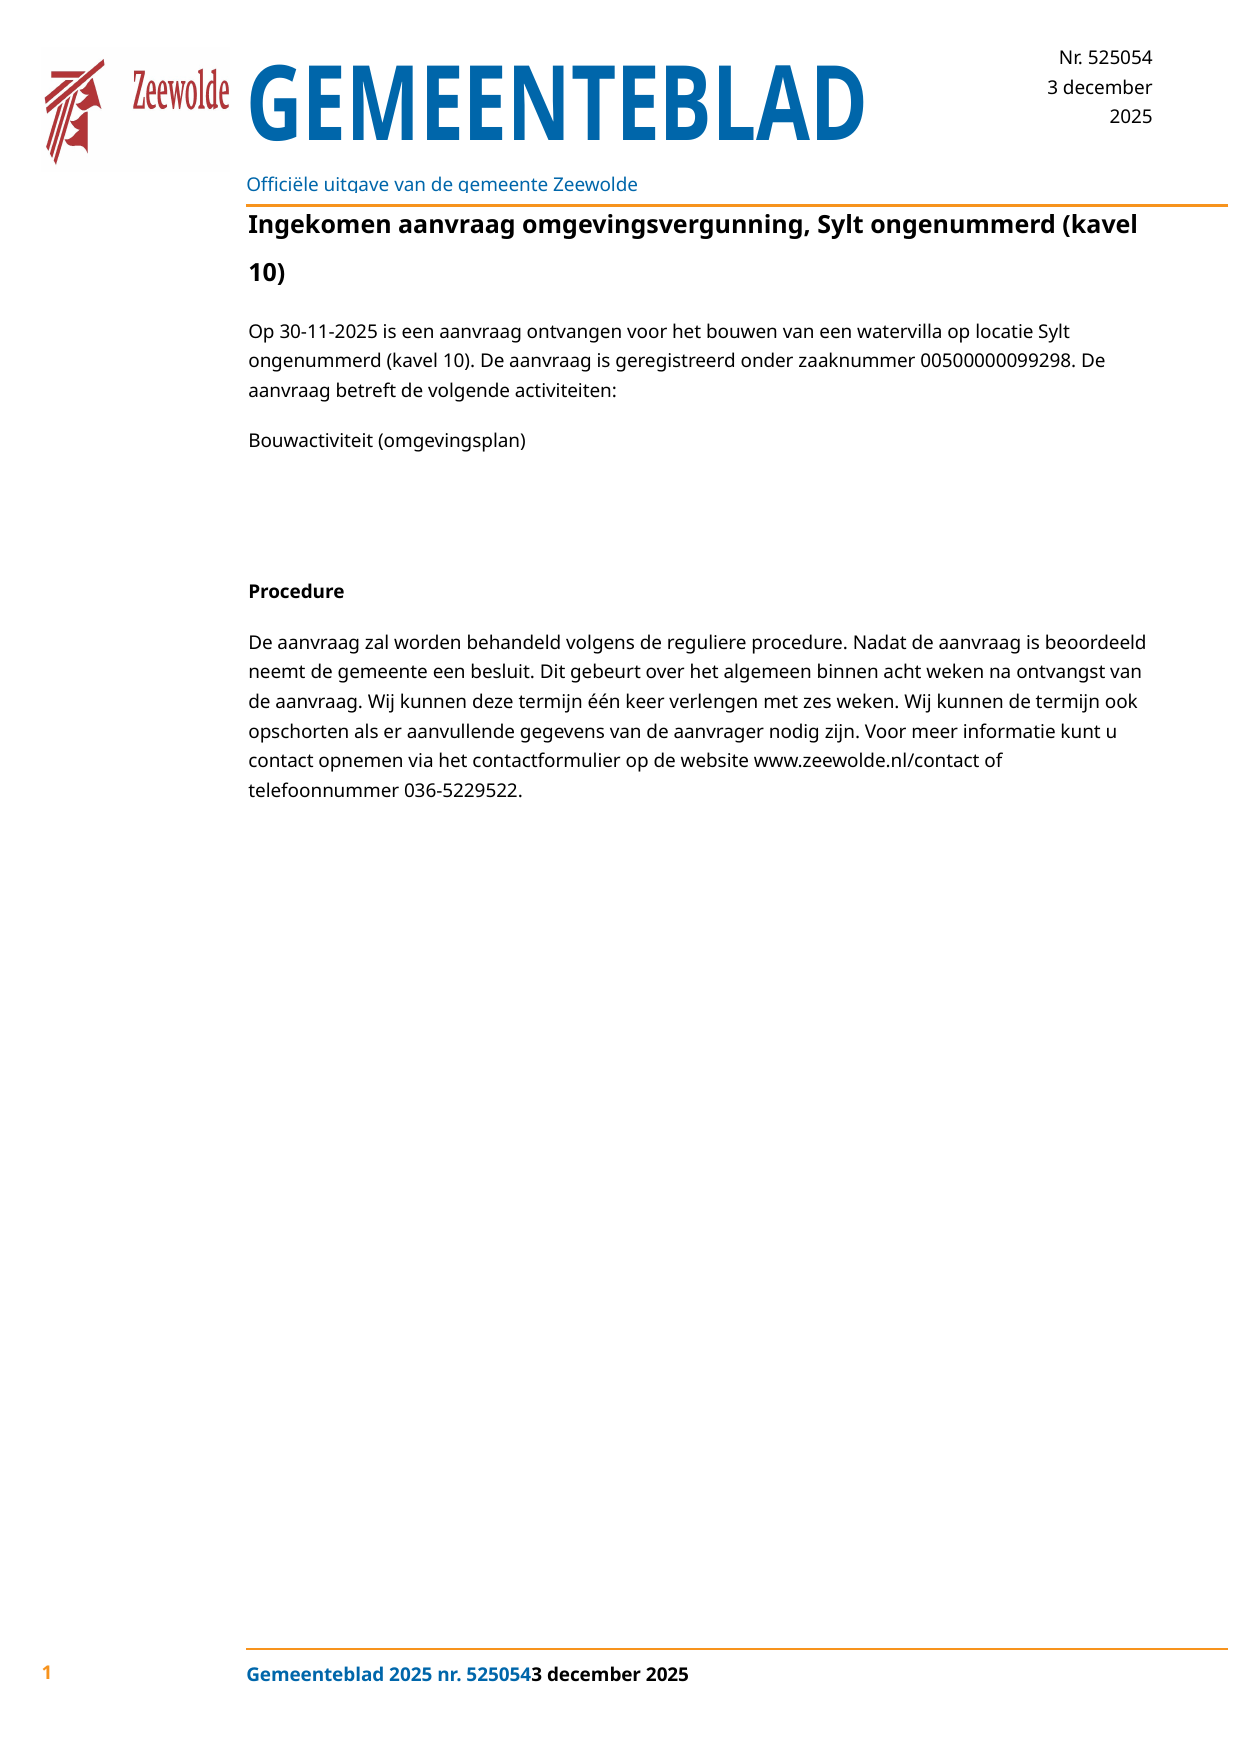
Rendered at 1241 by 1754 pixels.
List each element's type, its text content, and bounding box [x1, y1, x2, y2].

text Bouwactiviteit (omgevingsplan) [248, 427, 1152, 453]
text Procedure [248, 579, 1152, 604]
text Ingekomen aanvraag omgevingsvergunning, Sylt ongenummerd (kavel 10) [248, 207, 1152, 288]
picture [41, 47, 231, 172]
text Op 30-11-2025 is een aanvraag ontvangen voor het bouwen van een watervilla op locatie Sylt ongenummerd (kavel 10). De aanvraag is geregistreerd onder zaaknummer 00500000099298. De aanvraag betreft de volgende activiteiten: [248, 318, 1152, 403]
text De aanvraag zal worden behandeld volgens de reguliere procedure. Nadat de aanvraag is beoordeeld neemt de gemeente een besluit. Dit gebeurt over het algemeen binnen acht weken na ontvangst van de aanvraag. Wij kunnen deze termijn één keer verlengen met zes weken. Wij kunnen de termijn ook opschorten als er aanvullende gegevens van de aanvrager nodig zijn. Voor meer informatie kunt u contact opnemen via het contactformulier op de website www.zeewolde.nl/contact of telefoonnummer 036-5229522. [248, 629, 1152, 803]
